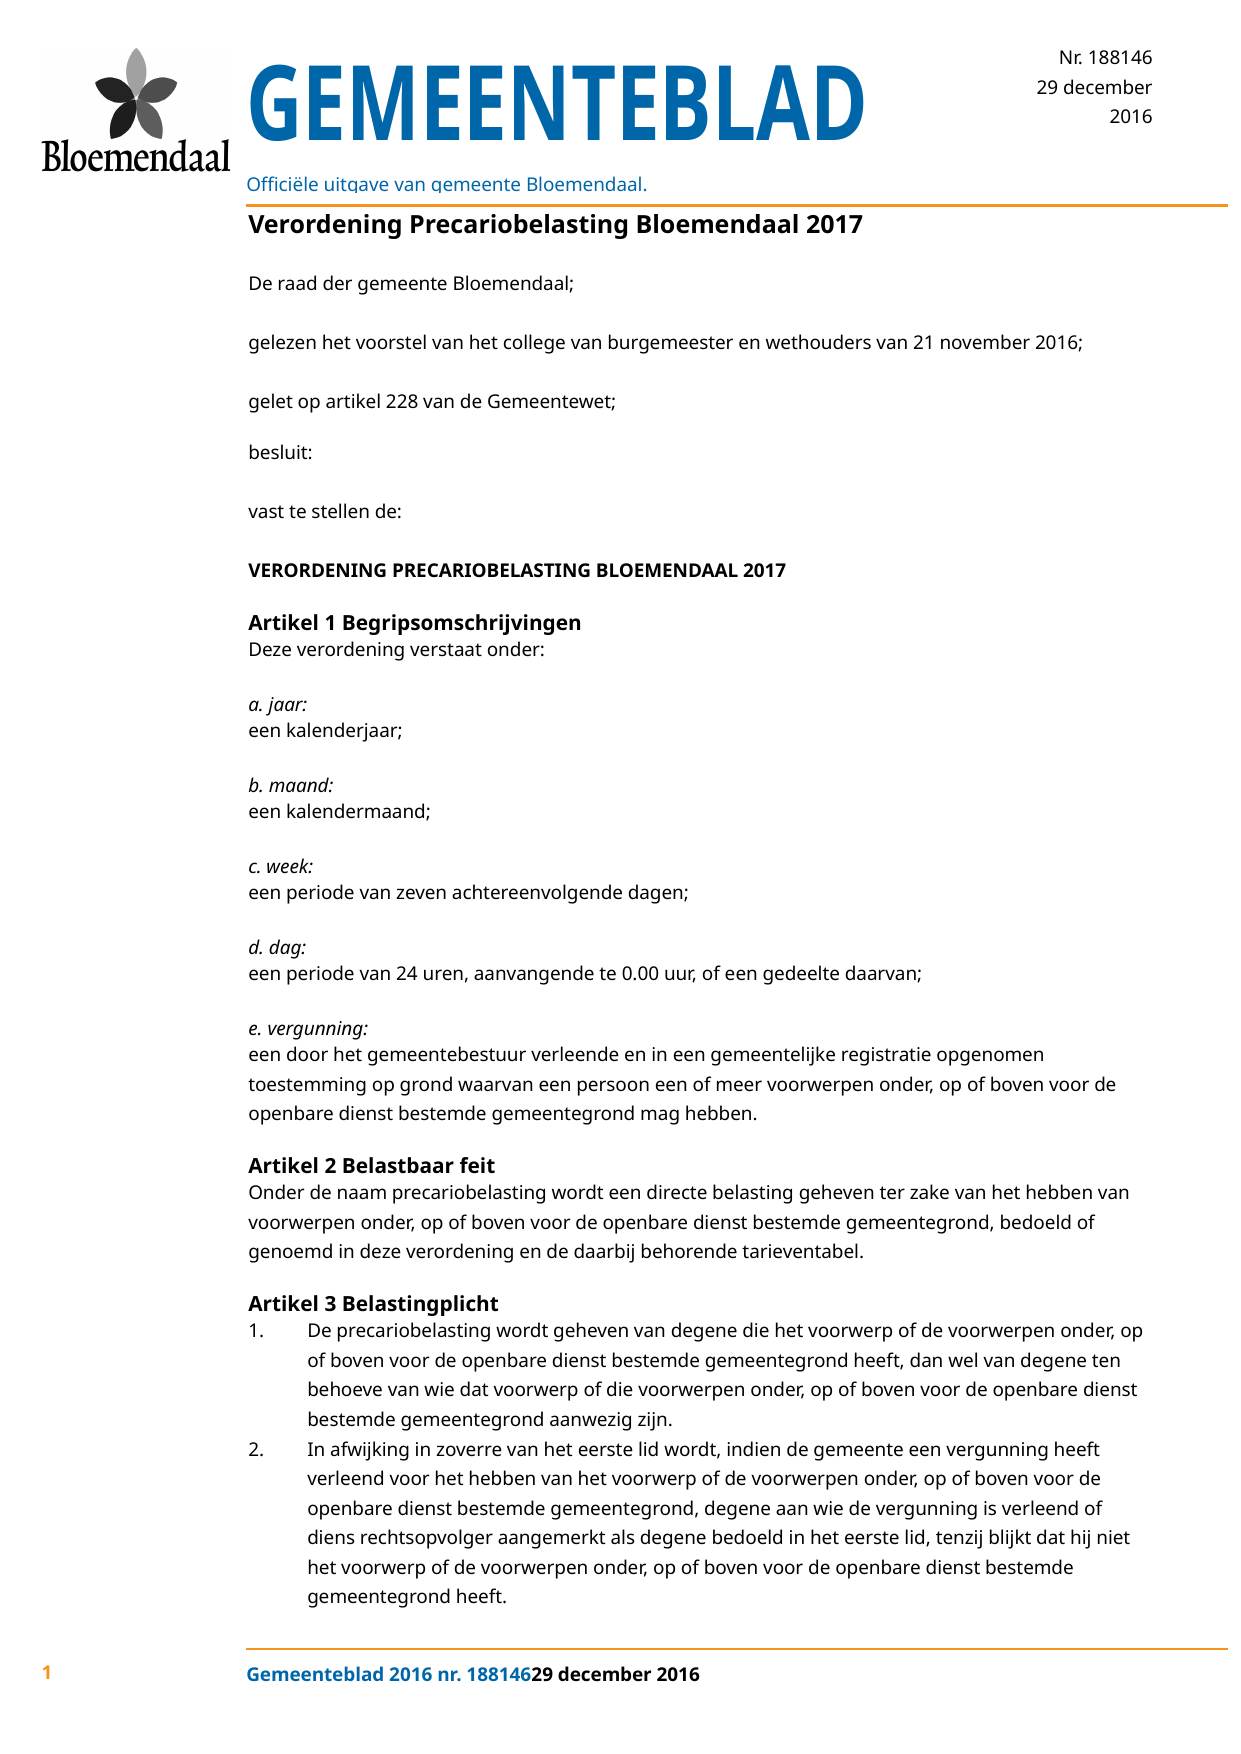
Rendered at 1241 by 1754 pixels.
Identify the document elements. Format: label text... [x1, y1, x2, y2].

text een kalenderjaar; [248, 717, 1152, 743]
text vast te stellen de: [248, 498, 1152, 524]
text Artikel 2 Belastbaar feit [248, 1151, 1152, 1179]
text gelezen het voorstel van het college van burgemeester en wethouders van 21 november 2016; [248, 329, 1152, 355]
text d. dag: [248, 934, 1152, 960]
text een periode van zeven achtereenvolgende dagen; [248, 879, 1152, 905]
text Onder de naam precariobelasting wordt een directe belasting geheven ter zake van het hebben van voorwerpen onder, op of boven voor de openbare dienst bestemde gemeentegrond, bedoeld of genoemd in deze verordening en de daarbij behorende tarieventabel. [248, 1179, 1152, 1264]
text een door het gemeentebestuur verleende en in een gemeentelijke registratie opgenomen toestemming op grond waarvan een persoon een of meer voorwerpen onder, op of boven voor de openbare dienst bestemde gemeentegrond mag hebben. [248, 1041, 1152, 1126]
text een periode van 24 uren, aanvangende te 0.00 uur, of een gedeelte daarvan; [248, 960, 1152, 986]
text Verordening Precariobelasting Bloemendaal 2017 [248, 207, 1152, 241]
text Artikel 3 Belastingplicht [248, 1289, 1152, 1317]
text Artikel 1 Begripsomschrijvingen [248, 608, 1152, 636]
text Deze verordening verstaat onder: [248, 636, 1152, 662]
text e. vergunning: [248, 1016, 1152, 1041]
text a. jaar: [248, 691, 1152, 717]
list In afwijking in zoverre van het eerste lid wordt, indien de gemeente een vergunning heeft verleend voor het hebben van het voorwerp of de voorwerpen onder, op of boven voor de openbare dienst bestemde gemeentegrond, degene aan wie de vergunning is verleend of diens rechtsopvolger aangemerkt als degene bedoeld in het eerste lid, tenzij blijkt dat hij niet het voorwerp of de voorwerpen onder, op of boven voor de openbare dienst bestemde gemeentegrond heeft. [248, 1436, 1152, 1609]
picture [41, 47, 231, 172]
text b. maand: [248, 772, 1152, 798]
text VERORDENING PRECARIOBELASTING BLOEMENDAAL 2017 [248, 557, 1152, 583]
text De raad der gemeente Bloemendaal; [248, 270, 1152, 296]
text gelet op artikel 228 van de Gemeentewet; [248, 389, 1152, 414]
list De precariobelasting wordt geheven van degene die het voorwerp of de voorwerpen onder, op of boven voor de openbare dienst bestemde gemeentegrond heeft, dan wel van degene ten behoeve van wie dat voorwerp of die voorwerpen onder, op of boven voor de openbare dienst bestemde gemeentegrond aanwezig zijn. [248, 1317, 1152, 1432]
text een kalendermaand; [248, 798, 1152, 824]
text besluit: [248, 439, 1152, 465]
text c. week: [248, 853, 1152, 879]
